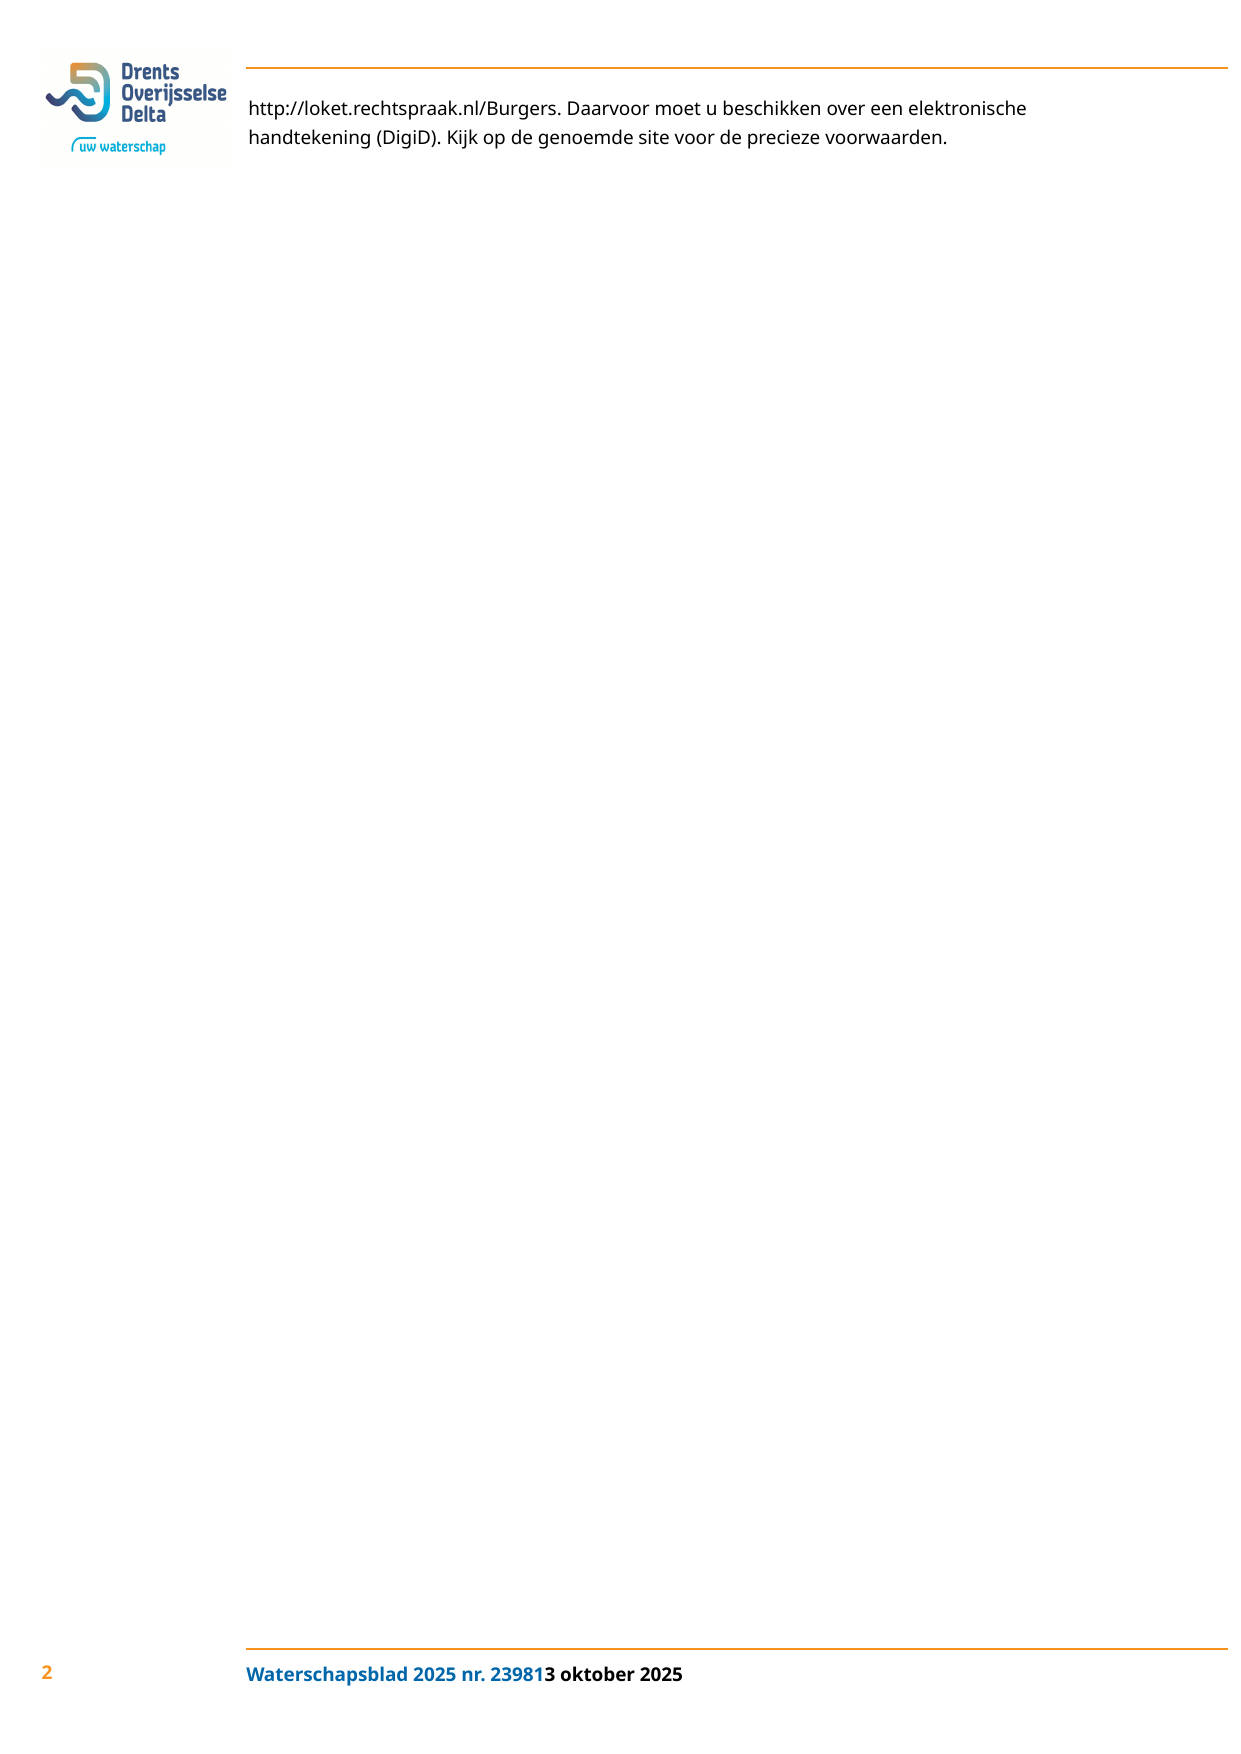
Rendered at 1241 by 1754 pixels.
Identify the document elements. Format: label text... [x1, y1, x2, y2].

text http://loket.rechtspraak.nl/Burgers. Daarvoor moet u beschikken over een elektronische handtekening (DigiD). Kijk op de genoemde site voor de precieze voorwaarden. [248, 95, 1152, 150]
picture [41, 47, 231, 172]
